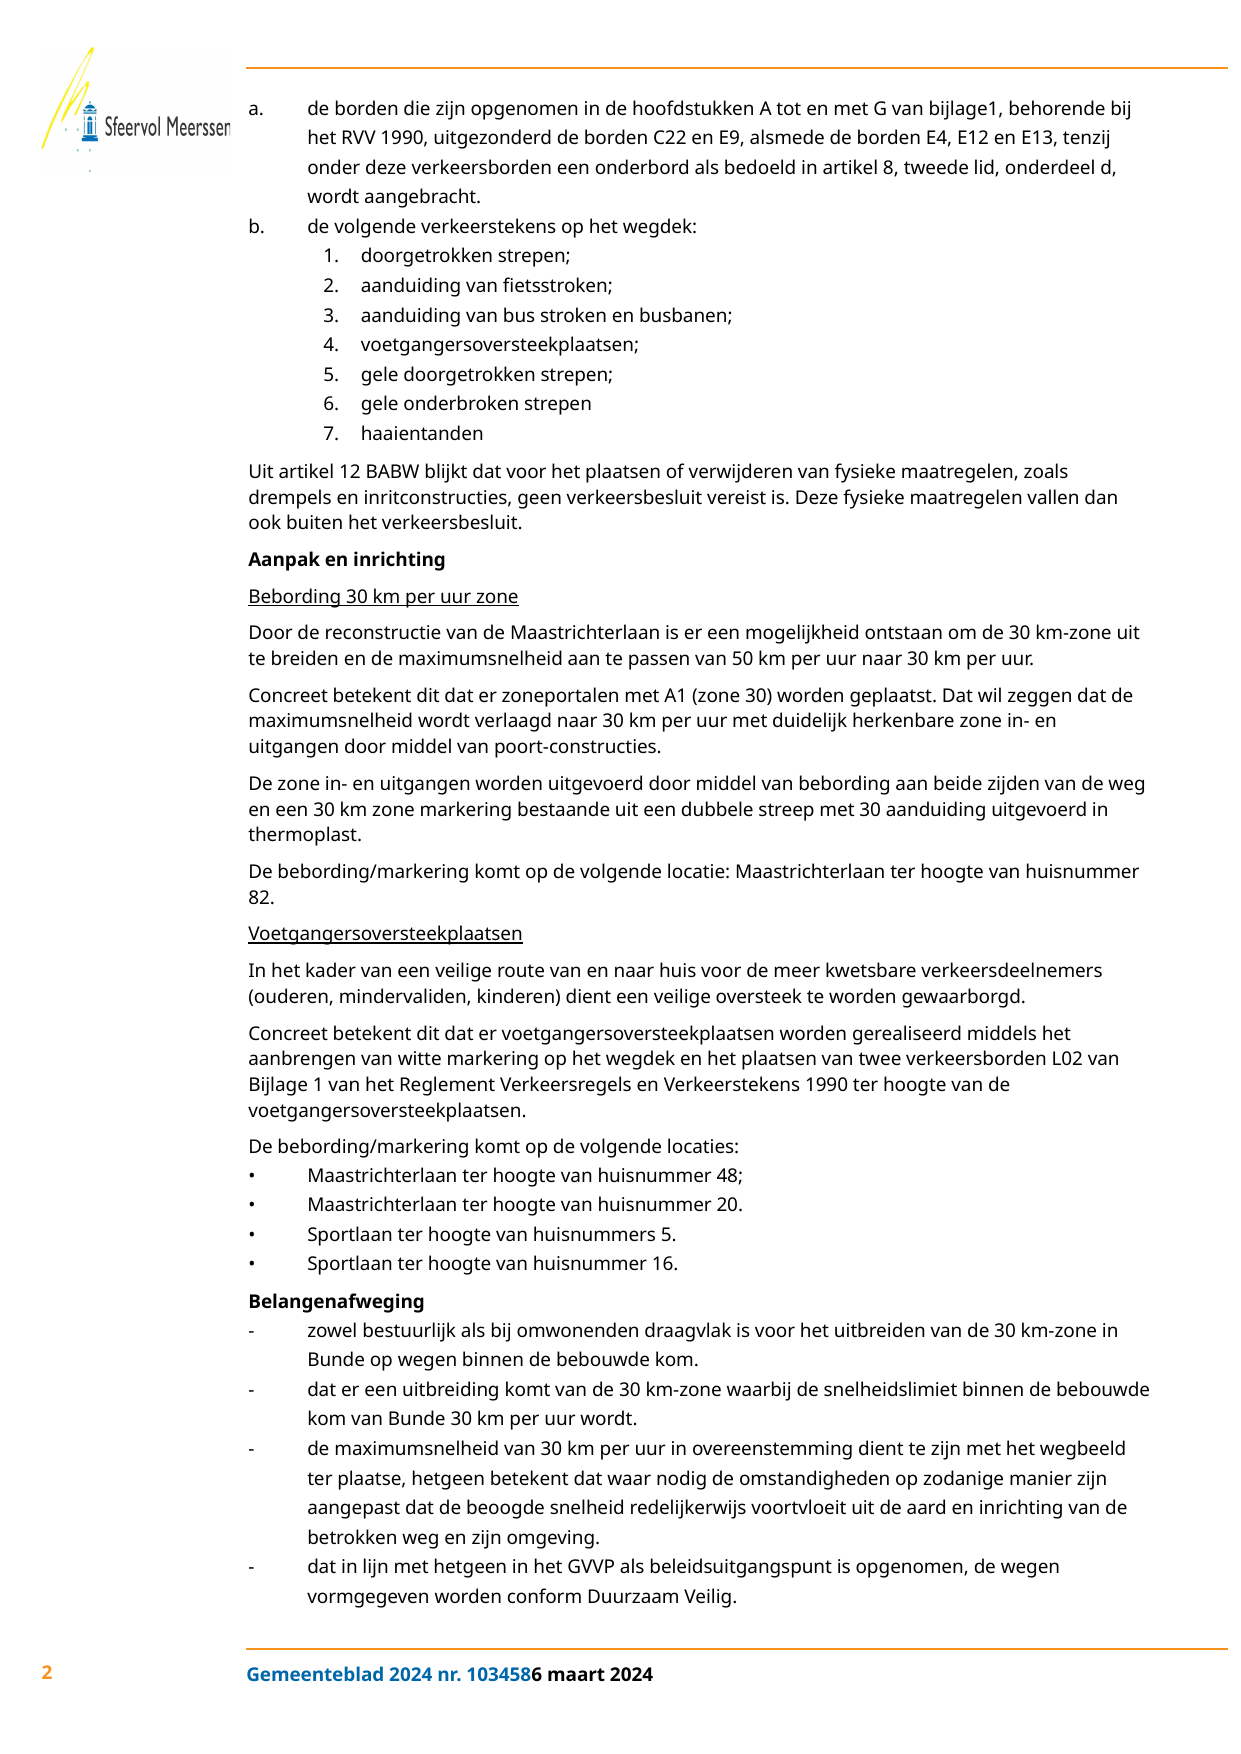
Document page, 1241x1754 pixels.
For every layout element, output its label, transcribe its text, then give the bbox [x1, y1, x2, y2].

list dat in lijn met hetgeen in het GVVP als beleidsuitgangspunt is opgenomen, de wegen vormgegeven worden conform Duurzaam Veilig. [248, 1553, 1152, 1609]
list haaientanden [323, 420, 1152, 446]
text Concreet betekent dit dat er voetgangersoversteekplaatsen worden gerealiseerd middels het aanbrengen van witte markering op het wegdek en het plaatsen van twee verkeersborden L02 van Bijlage 1 van het Reglement Verkeersregels en Verkeerstekens 1990 ter hoogte van de voetgangersoversteekplaatsen. [248, 1020, 1152, 1123]
list voetgangersoversteekplaatsen; [323, 331, 1152, 357]
text De bebording/markering komt op de volgende locatie: Maastrichterlaan ter hoogte van huisnummer 82. [248, 858, 1152, 910]
list de maximumsnelheid van 30 km per uur in overeenstemming dient te zijn met het wegbeeld ter plaatse, hetgeen betekent dat waar nodig de omstandigheden op zodanige manier zijn aangepast dat de beoogde snelheid redelijkerwijs voortvloeit uit de aard en inrichting van de betrokken weg en zijn omgeving. [248, 1435, 1152, 1550]
text Door de reconstructie van de Maastrichterlaan is er een mogelijkheid ontstaan om de 30 km-zone uit te breiden en de maximumsnelheid aan te passen van 50 km per uur naar 30 km per uur. [248, 619, 1152, 671]
text In het kader van een veilige route van en naar huis voor de meer kwetsbare verkeersdeelnemers (ouderen, mindervaliden, kinderen) dient een veilige oversteek te worden gewaarborgd. [248, 957, 1152, 1009]
list Maastrichterlaan ter hoogte van huisnummer 48; [248, 1162, 1152, 1188]
list dat er een uitbreiding komt van de 30 km-zone waarbij de snelheidslimiet binnen de bebouwde kom van Bunde 30 km per uur wordt. [248, 1376, 1152, 1431]
list de borden die zijn opgenomen in de hoofdstukken A tot en met G van bijlage1, behorende bij het RVV 1990, uitgezonderd de borden C22 en E9, alsmede de borden E4, E12 en E13, tenzij onder deze verkeersborden een onderbord als bedoeld in artikel 8, tweede lid, onderdeel d, wordt aangebracht. [248, 95, 1152, 209]
picture [41, 47, 231, 172]
list Sportlaan ter hoogte van huisnummers 5. [248, 1221, 1152, 1247]
text Voetgangersoversteekplaatsen [248, 921, 1152, 946]
text Aanpak en inrichting [248, 546, 1152, 572]
text De zone in- en uitgangen worden uitgevoerd door middel van bebording aan beide zijden van de weg en een 30 km zone markering bestaande uit een dubbele streep met 30 aanduiding uitgevoerd in thermoplast. [248, 770, 1152, 847]
list Sportlaan ter hoogte van huisnummer 16. [248, 1251, 1152, 1276]
text Belangenafweging [248, 1288, 1152, 1314]
list aanduiding van bus stroken en busbanen; [323, 302, 1152, 328]
list Maastrichterlaan ter hoogte van huisnummer 20. [248, 1191, 1152, 1217]
list aanduiding van fietsstroken; [323, 272, 1152, 298]
list gele onderbroken strepen [323, 391, 1152, 416]
text De bebording/markering komt op de volgende locaties: [248, 1133, 1152, 1159]
text Uit artikel 12 BABW blijkt dat voor het plaatsen of verwijderen van fysieke maatregelen, zoals drempels en inritconstructies, geen verkeersbesluit vereist is. Deze fysieke maatregelen vallen dan ook buiten het verkeersbesluit. [248, 458, 1152, 535]
list gele doorgetrokken strepen; [323, 361, 1152, 387]
list doorgetrokken strepen; [323, 243, 1152, 268]
list zowel bestuurlijk als bij omwonenden draagvlak is voor het uitbreiden van de 30 km-zone in Bunde op wegen binnen de bebouwde kom. [248, 1317, 1152, 1372]
list de volgende verkeerstekens op het wegdek: [248, 213, 1152, 239]
text Concreet betekent dit dat er zoneportalen met A1 (zone 30) worden geplaatst. Dat wil zeggen dat de maximumsnelheid wordt verlaagd naar 30 km per uur met duidelijk herkenbare zone in- en uitgangen door middel van poort-constructies. [248, 682, 1152, 759]
text Bebording 30 km per uur zone [248, 583, 1152, 609]
